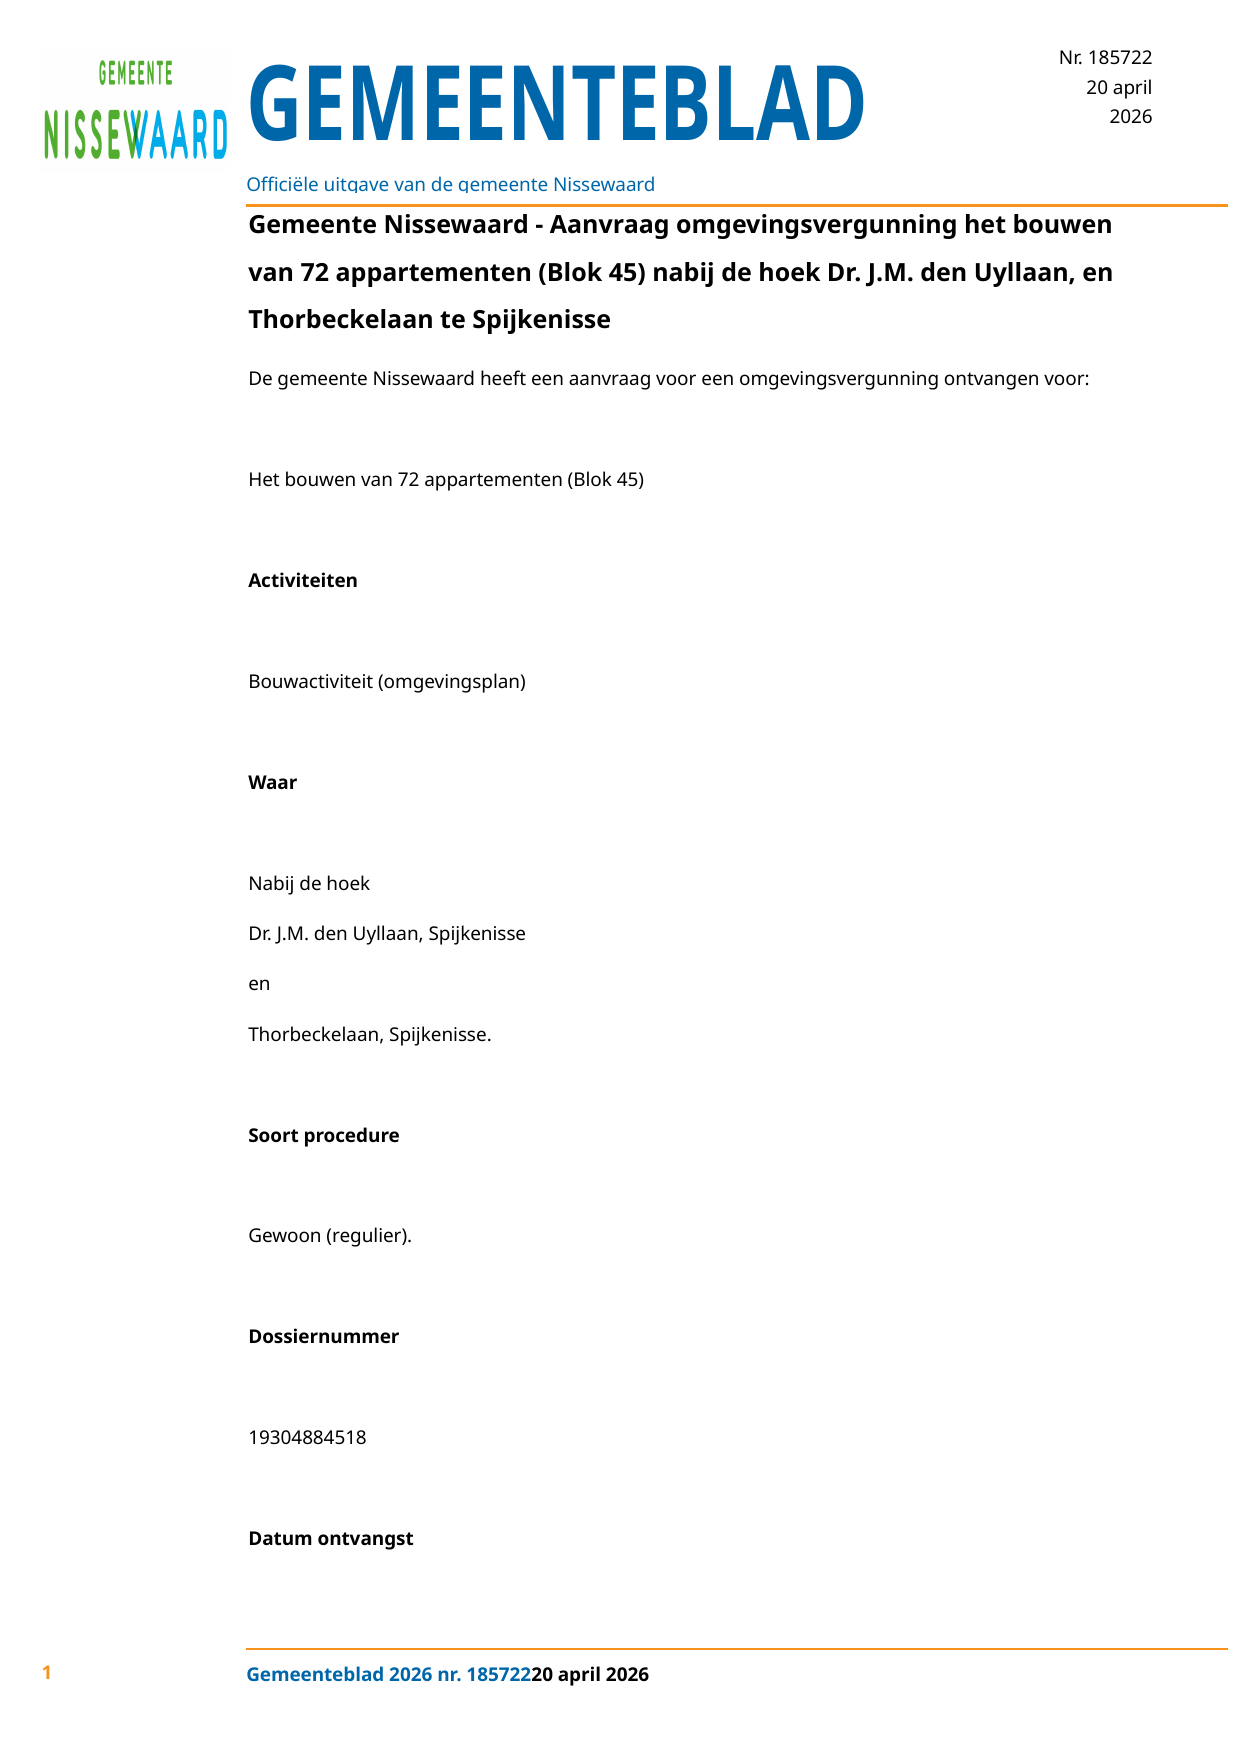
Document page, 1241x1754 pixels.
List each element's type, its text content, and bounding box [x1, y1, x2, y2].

text 19304884518 [248, 1424, 1152, 1450]
text Datum ontvangst [248, 1525, 1152, 1551]
text Activiteiten [248, 567, 1152, 593]
text Nabij de hoek [248, 870, 1152, 895]
text Bouwactiviteit (omgevingsplan) [248, 668, 1152, 694]
text Dr. J.M. den Uyllaan, Spijkenisse [248, 920, 1152, 946]
picture [41, 47, 231, 172]
text Dossiernummer [248, 1323, 1152, 1349]
text Thorbeckelaan, Spijkenisse. [248, 1021, 1152, 1047]
text en [248, 971, 1152, 996]
text Soort procedure [248, 1122, 1152, 1147]
text Gewoon (regulier). [248, 1223, 1152, 1248]
text Het bouwen van 72 appartementen (Blok 45) [248, 466, 1152, 492]
text Waar [248, 769, 1152, 794]
text De gemeente Nissewaard heeft een aanvraag voor een omgevingsvergunning ontvangen voor: [248, 366, 1152, 391]
text Gemeente Nissewaard - Aanvraag omgevingsvergunning het bouwen van 72 appartementen (Blok 45) nabij de hoek Dr. J.M. den Uyllaan, en Thorbeckelaan te Spijkenisse [248, 207, 1152, 336]
